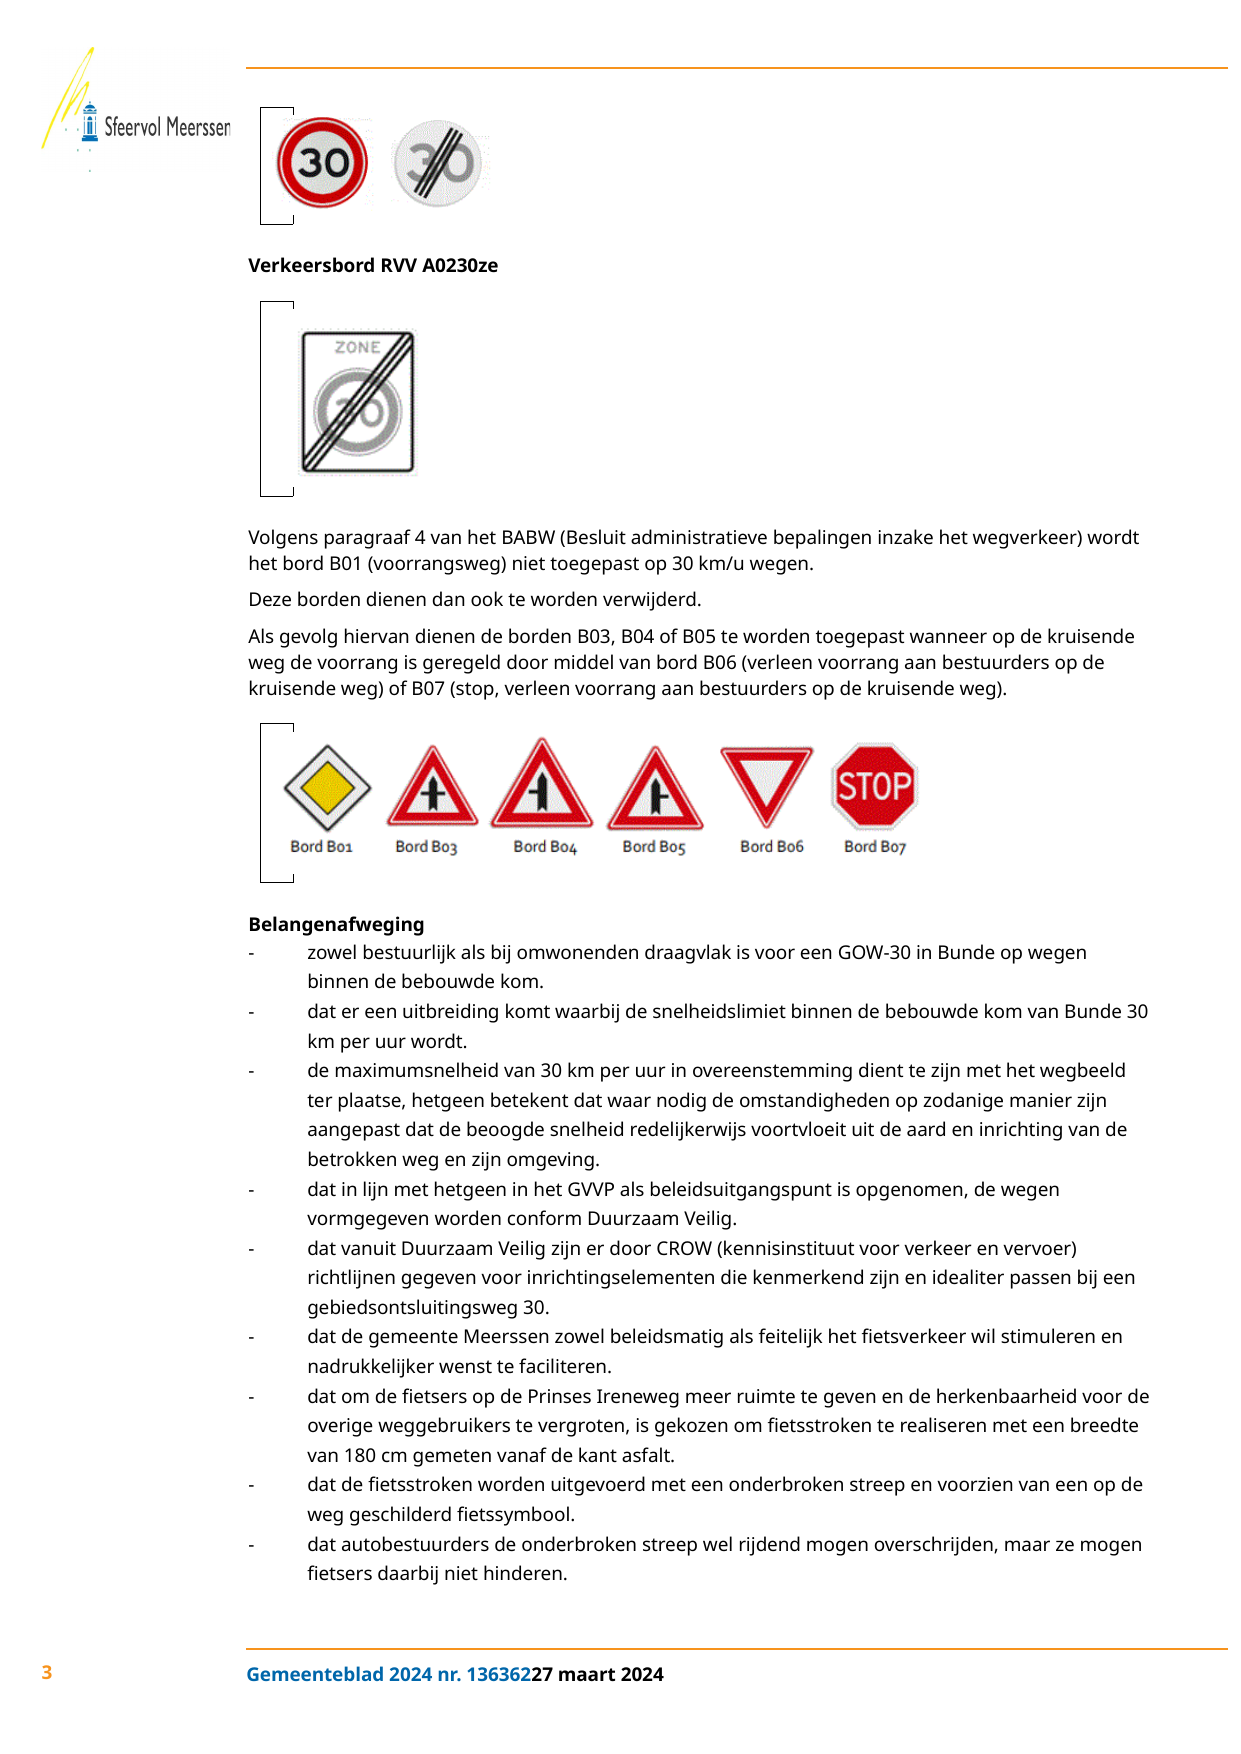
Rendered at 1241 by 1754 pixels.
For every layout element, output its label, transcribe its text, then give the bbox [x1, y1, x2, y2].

picture [268, 115, 505, 215]
list zowel bestuurlijk als bij omwonenden draagvlak is voor een GOW-30 in Bunde op wegen binnen de bebouwde kom. [248, 939, 1152, 994]
picture [41, 47, 231, 172]
text Volgens paragraaf 4 van het BABW (Besluit administratieve bepalingen inzake het wegverkeer) wordt het bord B01 (voorrangsweg) niet toegepast op 30 km/u wegen. [248, 524, 1152, 576]
picture [268, 732, 978, 874]
list dat de gemeente Meerssen zowel beleidsmatig als feitelijk het fietsverkeer wil stimuleren en nadrukkelijker wenst te faciliteren. [248, 1324, 1152, 1379]
list dat in lijn met hetgeen in het GVVP als beleidsuitgangspunt is opgenomen, de wegen vormgegeven worden conform Duurzaam Veilig. [248, 1176, 1152, 1231]
list dat autobestuurders de onderbroken streep wel rijdend mogen overschrijden, maar ze mogen fietsers daarbij niet hinderen. [248, 1531, 1152, 1586]
picture [268, 309, 447, 487]
text Verkeersbord RVV A0230ze [248, 252, 1152, 278]
text Deze borden dienen dan ook te worden verwijderd. [248, 587, 1152, 612]
list dat om de fietsers op de Prinses Ireneweg meer ruimte te geven en de herkenbaarheid voor de overige weggebruikers te vergroten, is gekozen om fietsstroken te realiseren met een breedte van 180 cm gemeten vanaf de kant asfalt. [248, 1383, 1152, 1468]
list dat de fietsstroken worden uitgevoerd met een onderbroken streep en voorzien van een op de weg geschilderd fietssymbool. [248, 1472, 1152, 1527]
text Belangenafweging [248, 911, 1152, 937]
list dat er een uitbreiding komt waarbij de snelheidslimiet binnen de bebouwde kom van Bunde 30 km per uur wordt. [248, 998, 1152, 1054]
text Als gevolg hiervan dienen de borden B03, B04 of B05 te worden toegepast wanneer op de kruisende weg de voorrang is geregeld door middel van bord B06 (verleen voorrang aan bestuurders op de kruisende weg) of B07 (stop, verleen voorrang aan bestuurders op de kruisende weg). [248, 623, 1152, 701]
list dat vanuit Duurzaam Veilig zijn er door CROW (kennisinstituut voor verkeer en vervoer) richtlijnen gegeven voor inrichtingselementen die kenmerkend zijn en idealiter passen bij een gebiedsontsluitingsweg 30. [248, 1235, 1152, 1320]
list de maximumsnelheid van 30 km per uur in overeenstemming dient te zijn met het wegbeeld ter plaatse, hetgeen betekent dat waar nodig de omstandigheden op zodanige manier zijn aangepast dat de beoogde snelheid redelijkerwijs voortvloeit uit de aard en inrichting van de betrokken weg en zijn omgeving. [248, 1057, 1152, 1172]
